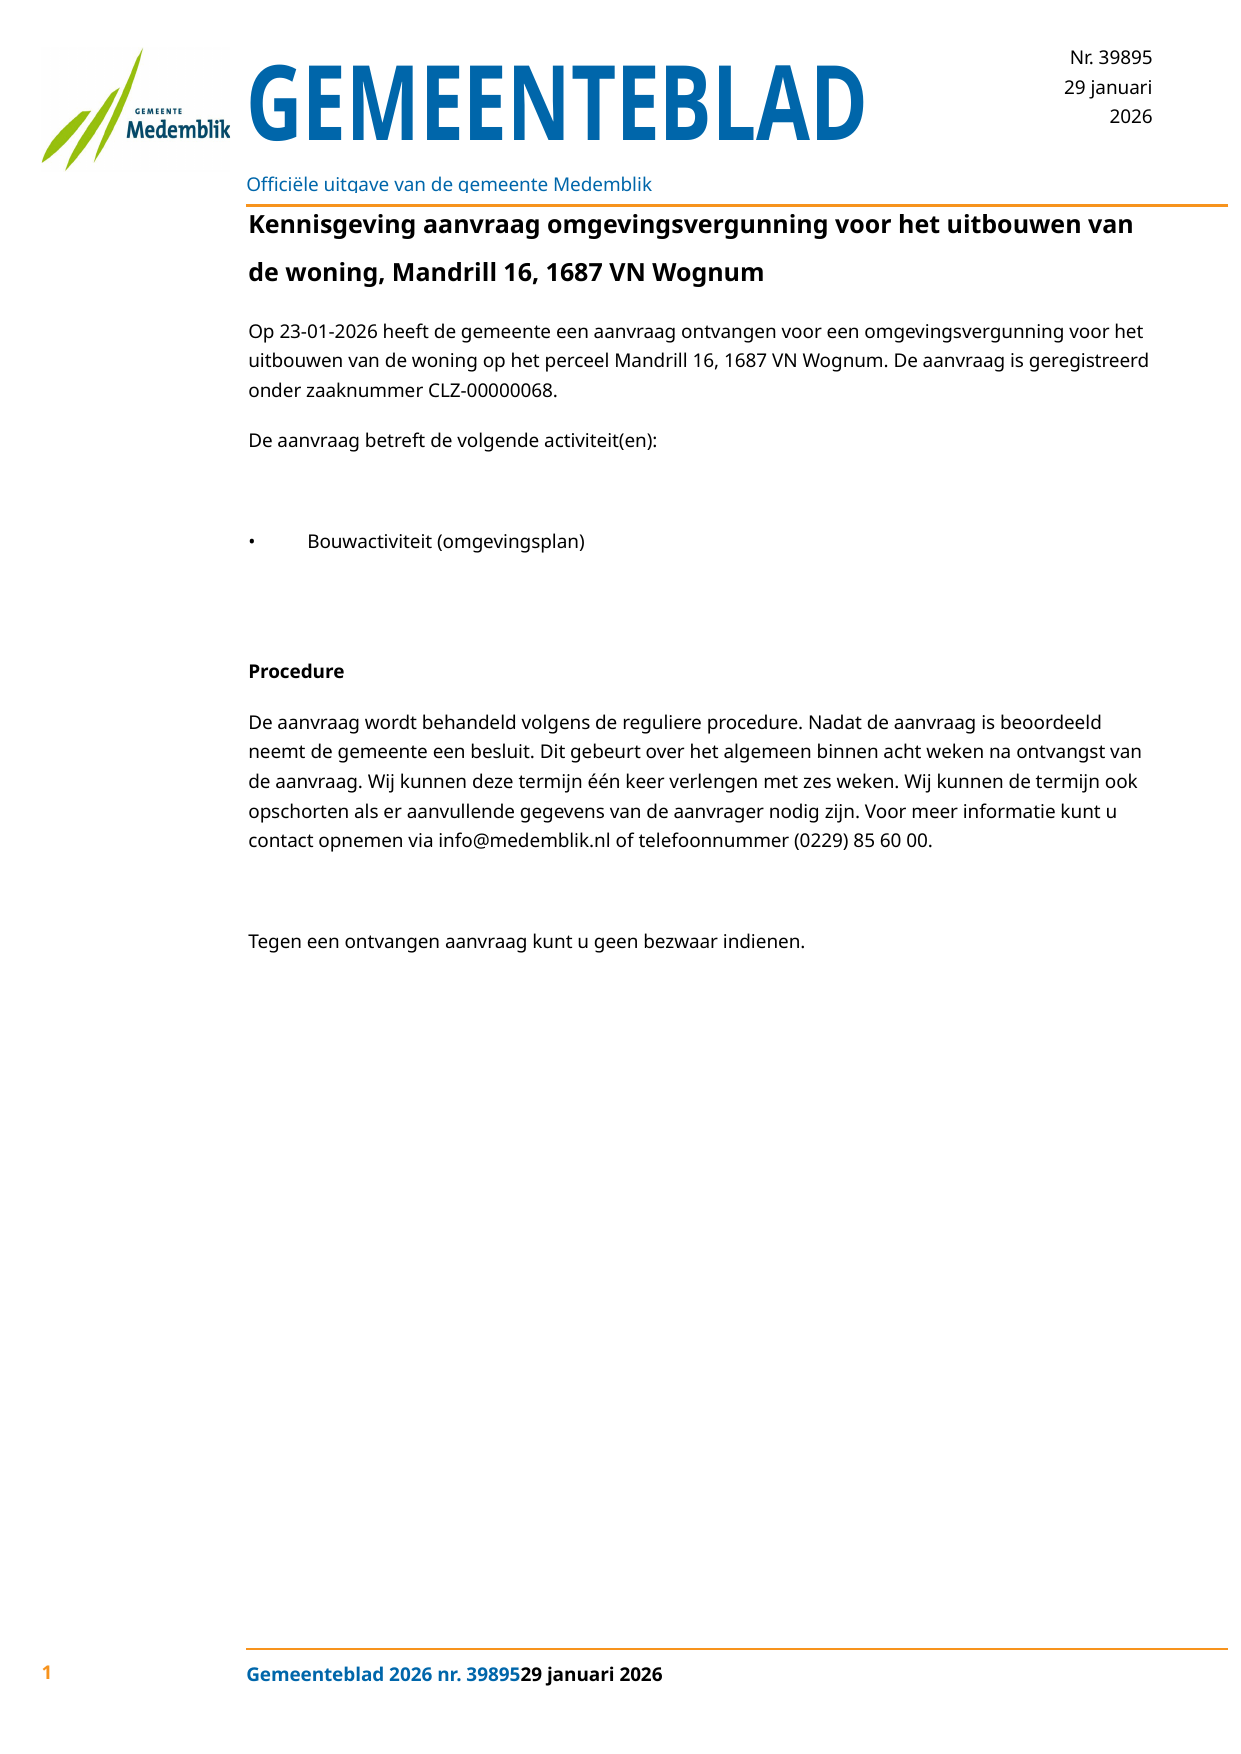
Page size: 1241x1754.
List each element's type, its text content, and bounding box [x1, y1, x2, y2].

text Procedure [248, 659, 1152, 684]
text Op 23-01-2026 heeft de gemeente een aanvraag ontvangen voor een omgevingsvergunning voor het uitbouwen van de woning op het perceel Mandrill 16, 1687 VN Wognum. De aanvraag is geregistreerd onder zaaknummer CLZ-00000068. [248, 318, 1152, 403]
picture [41, 47, 231, 172]
text De aanvraag wordt behandeld volgens de reguliere procedure. Nadat de aanvraag is beoordeeld neemt de gemeente een besluit. Dit gebeurt over het algemeen binnen acht weken na ontvangst van de aanvraag. Wij kunnen deze termijn één keer verlengen met zes weken. Wij kunnen de termijn ook opschorten als er aanvullende gegevens van de aanvrager nodig zijn. Voor meer informatie kunt u contact opnemen via info@medemblik.nl of telefoonnummer (0229) 85 60 00. [248, 709, 1152, 853]
list Bouwactiviteit (omgevingsplan) [248, 528, 1152, 554]
text Kennisgeving aanvraag omgevingsvergunning voor het uitbouwen van de woning, Mandrill 16, 1687 VN Wognum [248, 207, 1152, 288]
text Tegen een ontvangen aanvraag kunt u geen bezwaar indienen. [248, 928, 1152, 954]
text De aanvraag betreft de volgende activiteit(en): [248, 427, 1152, 453]
